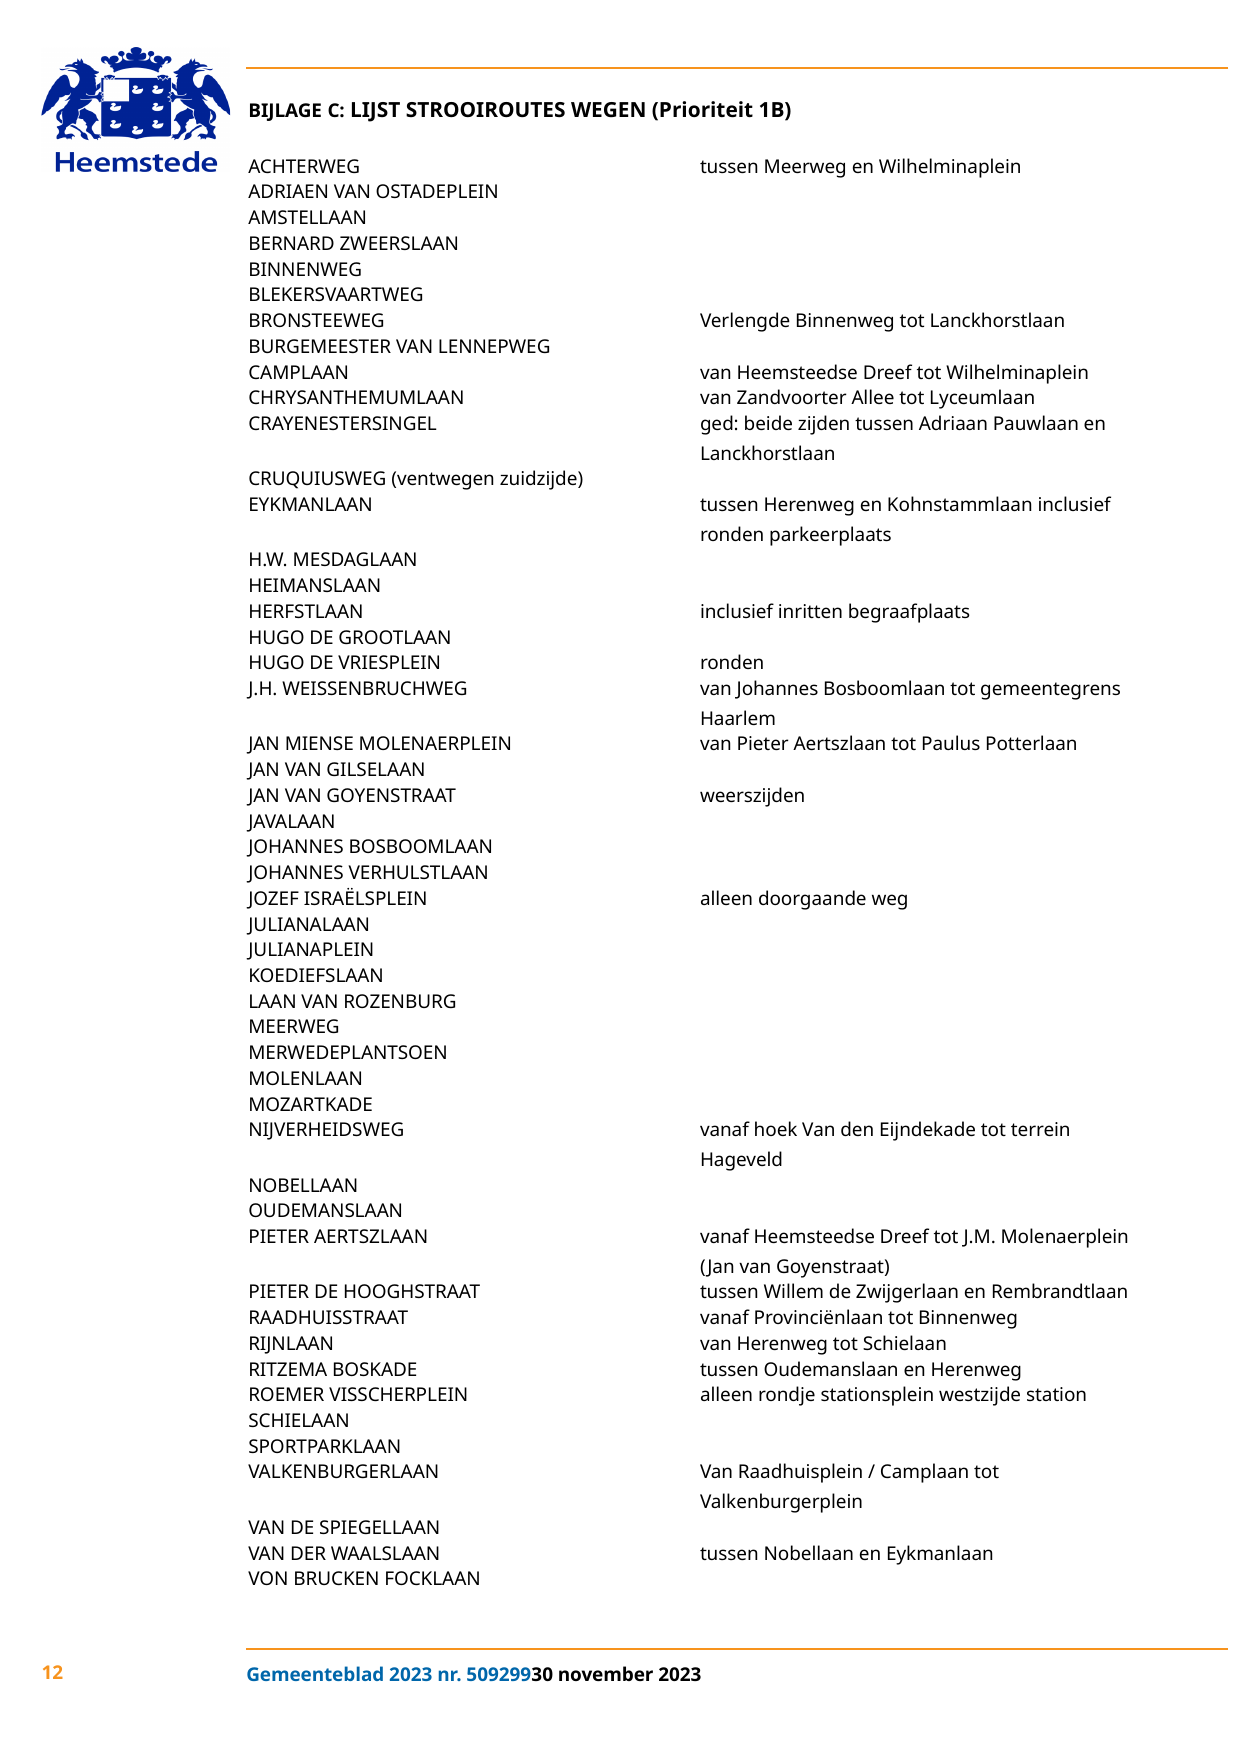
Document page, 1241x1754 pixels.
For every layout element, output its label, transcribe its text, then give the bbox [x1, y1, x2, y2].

picture [41, 47, 231, 172]
table_cell [700, 1198, 1152, 1223]
table_cell weerszijden [700, 782, 1152, 808]
table_cell BERNARD ZWEERSLAAN [248, 230, 700, 256]
table_cell [700, 1014, 1152, 1039]
table_cell [700, 859, 1152, 885]
table_cell ronden [700, 650, 1152, 675]
table_cell VALKENBURGERLAAN [248, 1459, 700, 1514]
table_cell [700, 547, 1152, 572]
table_cell SPORTPARKLAAN [248, 1433, 700, 1459]
table_cell [700, 1566, 1152, 1591]
table_header tussen Meerweg en Wilhelminaplein [700, 153, 1152, 179]
table_cell [700, 988, 1152, 1014]
table_cell JAN VAN GILSELAAN [248, 756, 700, 782]
table_cell [700, 1065, 1152, 1091]
table_cell JAN MIENSE MOLENAERPLEIN [248, 731, 700, 756]
table_cell alleen doorgaande weg [700, 885, 1152, 911]
table_header ACHTERWEG [248, 153, 700, 179]
table_cell LAAN VAN ROZENBURG [248, 988, 700, 1014]
table_cell HUGO DE GROOTLAAN [248, 624, 700, 649]
table_cell [700, 466, 1152, 491]
table_cell KOEDIEFSLAAN [248, 962, 700, 988]
table_cell JAVALAAN [248, 808, 700, 833]
table_cell PIETER AERTSZLAAN [248, 1223, 700, 1279]
table_cell van Pieter Aertszlaan tot Paulus Potterlaan [700, 731, 1152, 756]
table_cell [700, 936, 1152, 962]
table_cell vanaf Heemsteedse Dreef tot J.M. Molenaerplein (Jan van Goyenstraat) [700, 1223, 1152, 1279]
table_cell MOZARTKADE [248, 1091, 700, 1117]
table_cell ADRIAEN VAN OSTADEPLEIN [248, 179, 700, 204]
table_cell tussen Nobellaan en Eykmanlaan [700, 1540, 1152, 1566]
text BIJLAGE C: LIJST STROOIROUTES WEGEN (Prioriteit 1B) [248, 95, 1152, 123]
table_cell [700, 808, 1152, 833]
table_cell [700, 179, 1152, 204]
table_cell JOHANNES BOSBOOMLAAN [248, 834, 700, 859]
table_cell HEIMANSLAAN [248, 573, 700, 598]
table_cell BLEKERSVAARTWEG [248, 282, 700, 307]
table_cell vanaf hoek Van den Eijndekade tot terrein Hageveld [700, 1117, 1152, 1172]
table_cell [700, 256, 1152, 282]
table_cell [700, 834, 1152, 859]
table_cell OUDEMANSLAAN [248, 1198, 700, 1223]
table_cell H.W. MESDAGLAAN [248, 547, 700, 572]
table_cell JOHANNES VERHULSTLAAN [248, 859, 700, 885]
table_cell van Herenweg tot Schielaan [700, 1330, 1152, 1356]
table_cell [700, 333, 1152, 359]
table_cell [700, 1091, 1152, 1117]
table_cell PIETER DE HOOGHSTRAAT [248, 1279, 700, 1304]
table_cell [700, 624, 1152, 649]
table_cell ROEMER VISSCHERPLEIN [248, 1382, 700, 1407]
table_cell [700, 1172, 1152, 1198]
table_cell ged: beide zijden tussen Adriaan Pauwlaan en Lanckhorstlaan [700, 410, 1152, 466]
table_cell VAN DER WAALSLAAN [248, 1540, 700, 1566]
table_cell [700, 962, 1152, 988]
table_cell SCHIELAAN [248, 1407, 700, 1433]
table_cell NOBELLAAN [248, 1172, 700, 1198]
table_cell van Zandvoorter Allee tot Lyceumlaan [700, 385, 1152, 410]
table_cell JAN VAN GOYENSTRAAT [248, 782, 700, 808]
table_cell [700, 573, 1152, 598]
table_cell CAMPLAAN [248, 359, 700, 384]
table_cell CRUQUIUSWEG (ventwegen zuidzijde) [248, 466, 700, 491]
table_cell MEERWEG [248, 1014, 700, 1039]
table_cell HUGO DE VRIESPLEIN [248, 650, 700, 675]
table_cell NIJVERHEIDSWEG [248, 1117, 700, 1172]
table_cell VAN DE SPIEGELLAAN [248, 1514, 700, 1540]
table_cell MERWEDEPLANTSOEN [248, 1039, 700, 1065]
table_cell [700, 205, 1152, 230]
table_cell [700, 1039, 1152, 1065]
table_cell AMSTELLAAN [248, 205, 700, 230]
table_cell [700, 1407, 1152, 1433]
table_cell van Johannes Bosboomlaan tot gemeentegrens Haarlem [700, 675, 1152, 731]
table_cell VON BRUCKEN FOCKLAAN [248, 1566, 700, 1591]
table_cell JOZEF ISRAËLSPLEIN [248, 885, 700, 911]
table_cell CRAYENESTERSINGEL [248, 410, 700, 466]
table_cell vanaf Provinciënlaan tot Binnenweg [700, 1304, 1152, 1330]
table_cell tussen Oudemanslaan en Herenweg [700, 1356, 1152, 1382]
table_cell BINNENWEG [248, 256, 700, 282]
table_cell MOLENLAAN [248, 1065, 700, 1091]
table_cell BRONSTEEWEG [248, 308, 700, 333]
table_cell [700, 911, 1152, 936]
table_cell EYKMANLAAN [248, 491, 700, 547]
table_cell tussen Herenweg en Kohnstammlaan inclusief ronden parkeerplaats [700, 491, 1152, 547]
table_cell JULIANALAAN [248, 911, 700, 936]
table_cell [700, 282, 1152, 307]
table_cell alleen rondje stationsplein westzijde station [700, 1382, 1152, 1407]
table_cell JULIANAPLEIN [248, 936, 700, 962]
table_cell tussen Willem de Zwijgerlaan en Rembrandtlaan [700, 1279, 1152, 1304]
table_cell [700, 230, 1152, 256]
table_cell [700, 1514, 1152, 1540]
table_cell inclusief inritten begraafplaats [700, 598, 1152, 624]
table_cell [700, 1433, 1152, 1459]
table_cell RAADHUISSTRAAT [248, 1304, 700, 1330]
table_cell [700, 756, 1152, 782]
table_cell HERFSTLAAN [248, 598, 700, 624]
table_cell RITZEMA BOSKADE [248, 1356, 700, 1382]
table_cell Verlengde Binnenweg tot Lanckhorstlaan [700, 308, 1152, 333]
table_cell BURGEMEESTER VAN LENNEPWEG [248, 333, 700, 359]
table_cell CHRYSANTHEMUMLAAN [248, 385, 700, 410]
table_cell J.H. WEISSENBRUCHWEG [248, 675, 700, 731]
table_cell Van Raadhuisplein / Camplaan tot Valkenburgerplein [700, 1459, 1152, 1514]
table_cell van Heemsteedse Dreef tot Wilhelminaplein [700, 359, 1152, 384]
table_cell RIJNLAAN [248, 1330, 700, 1356]
